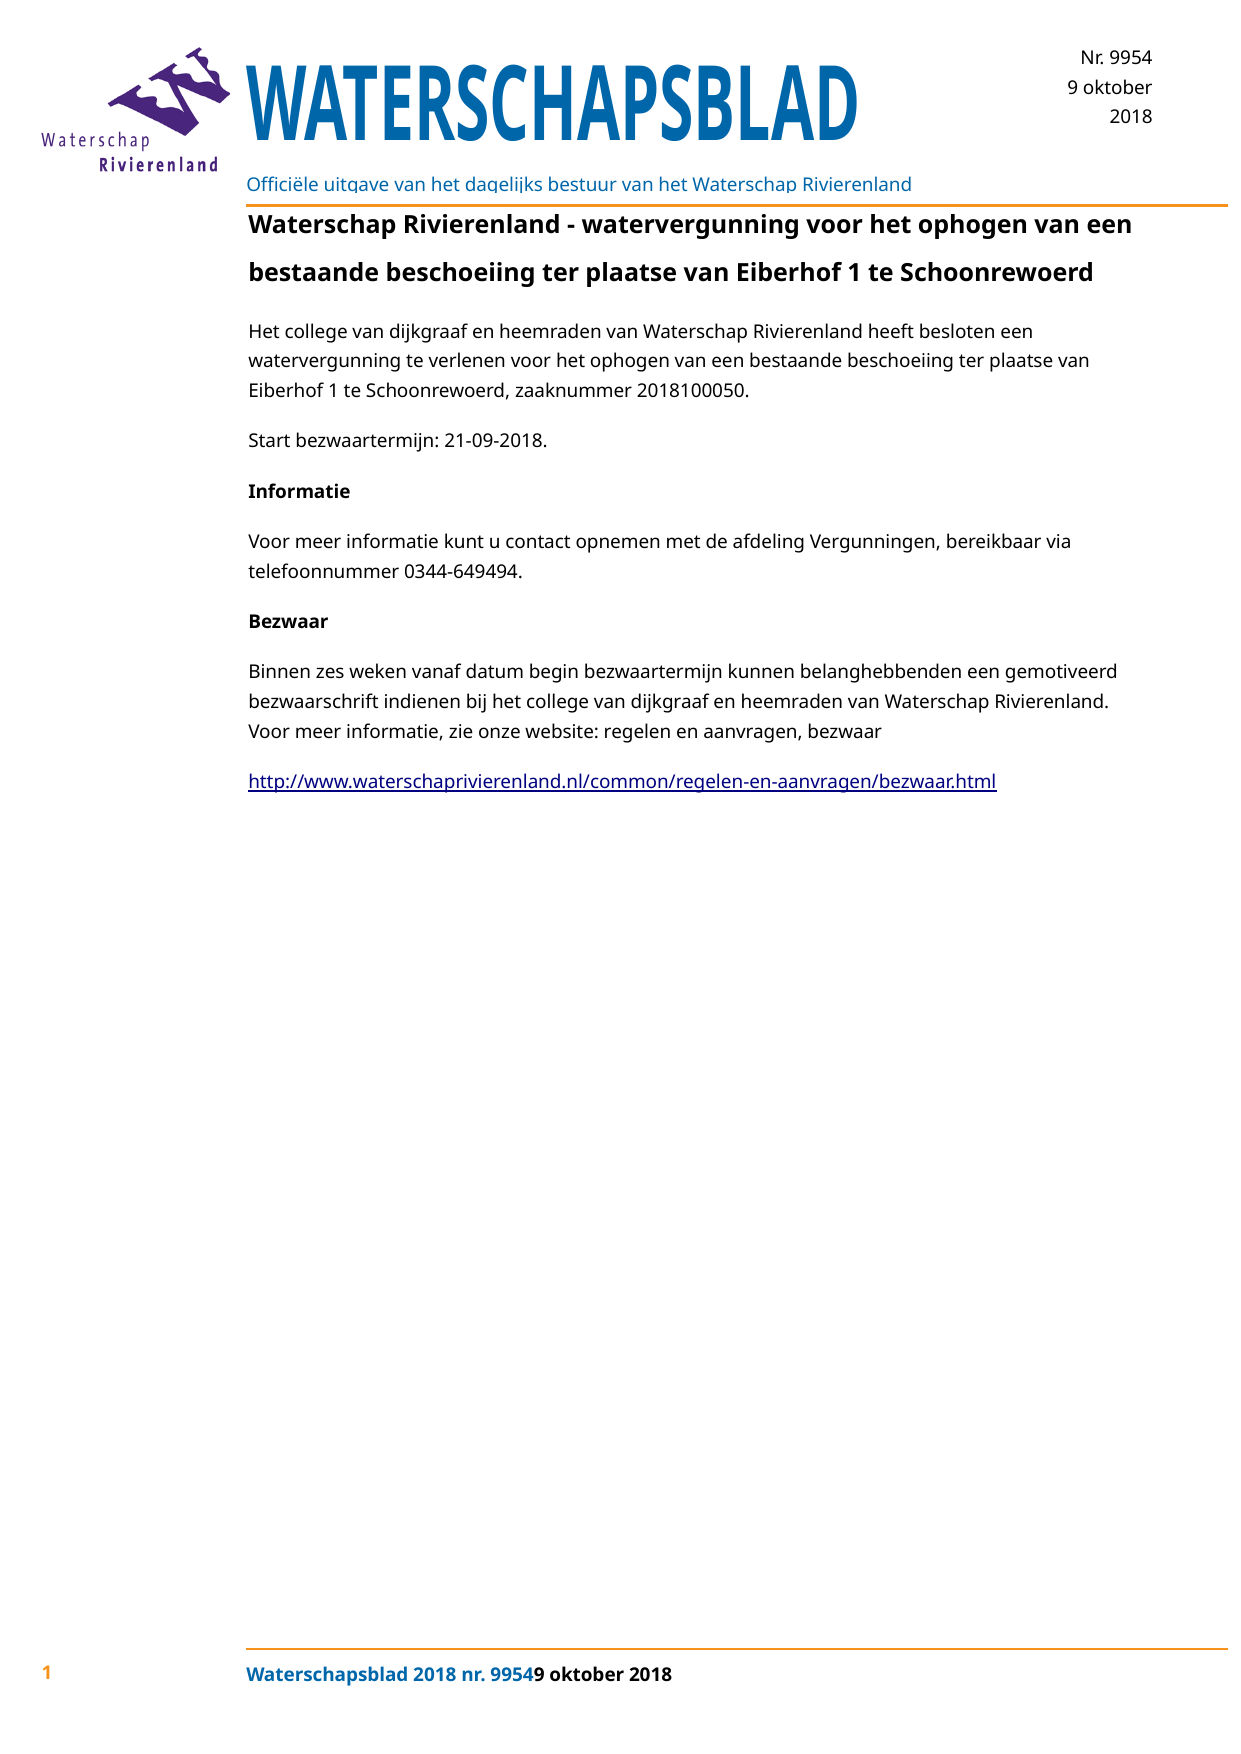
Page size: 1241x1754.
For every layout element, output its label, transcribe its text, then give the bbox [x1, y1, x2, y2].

text Binnen zes weken vanaf datum begin bezwaartermijn kunnen belanghebbenden een gemotiveerd bezwaarschrift indienen bij het college van dijkgraaf en heemraden van Waterschap Rivierenland. Voor meer informatie, zie onze website: regelen en aanvragen, bezwaar [248, 659, 1152, 744]
text Informatie [248, 478, 1152, 504]
text Start bezwaartermijn: 21-09-2018. [248, 427, 1152, 453]
text Voor meer informatie kunt u contact opnemen met de afdeling Vergunningen, bereikbaar via telefoonnummer 0344-649494. [248, 528, 1152, 584]
picture [41, 47, 231, 172]
text Bezwaar [248, 608, 1152, 634]
text http://www.waterschaprivierenland.nl/common/regelen-en-aanvragen/bezwaar.html [248, 768, 1152, 794]
text Het college van dijkgraaf en heemraden van Waterschap Rivierenland heeft besloten een watervergunning te verlenen voor het ophogen van een bestaande beschoeiing ter plaatse van Eiberhof 1 te Schoonrewoerd, zaaknummer 2018100050. [248, 318, 1152, 403]
text Waterschap Rivierenland - watervergunning voor het ophogen van een bestaande beschoeiing ter plaatse van Eiberhof 1 te Schoonrewoerd [248, 207, 1152, 288]
